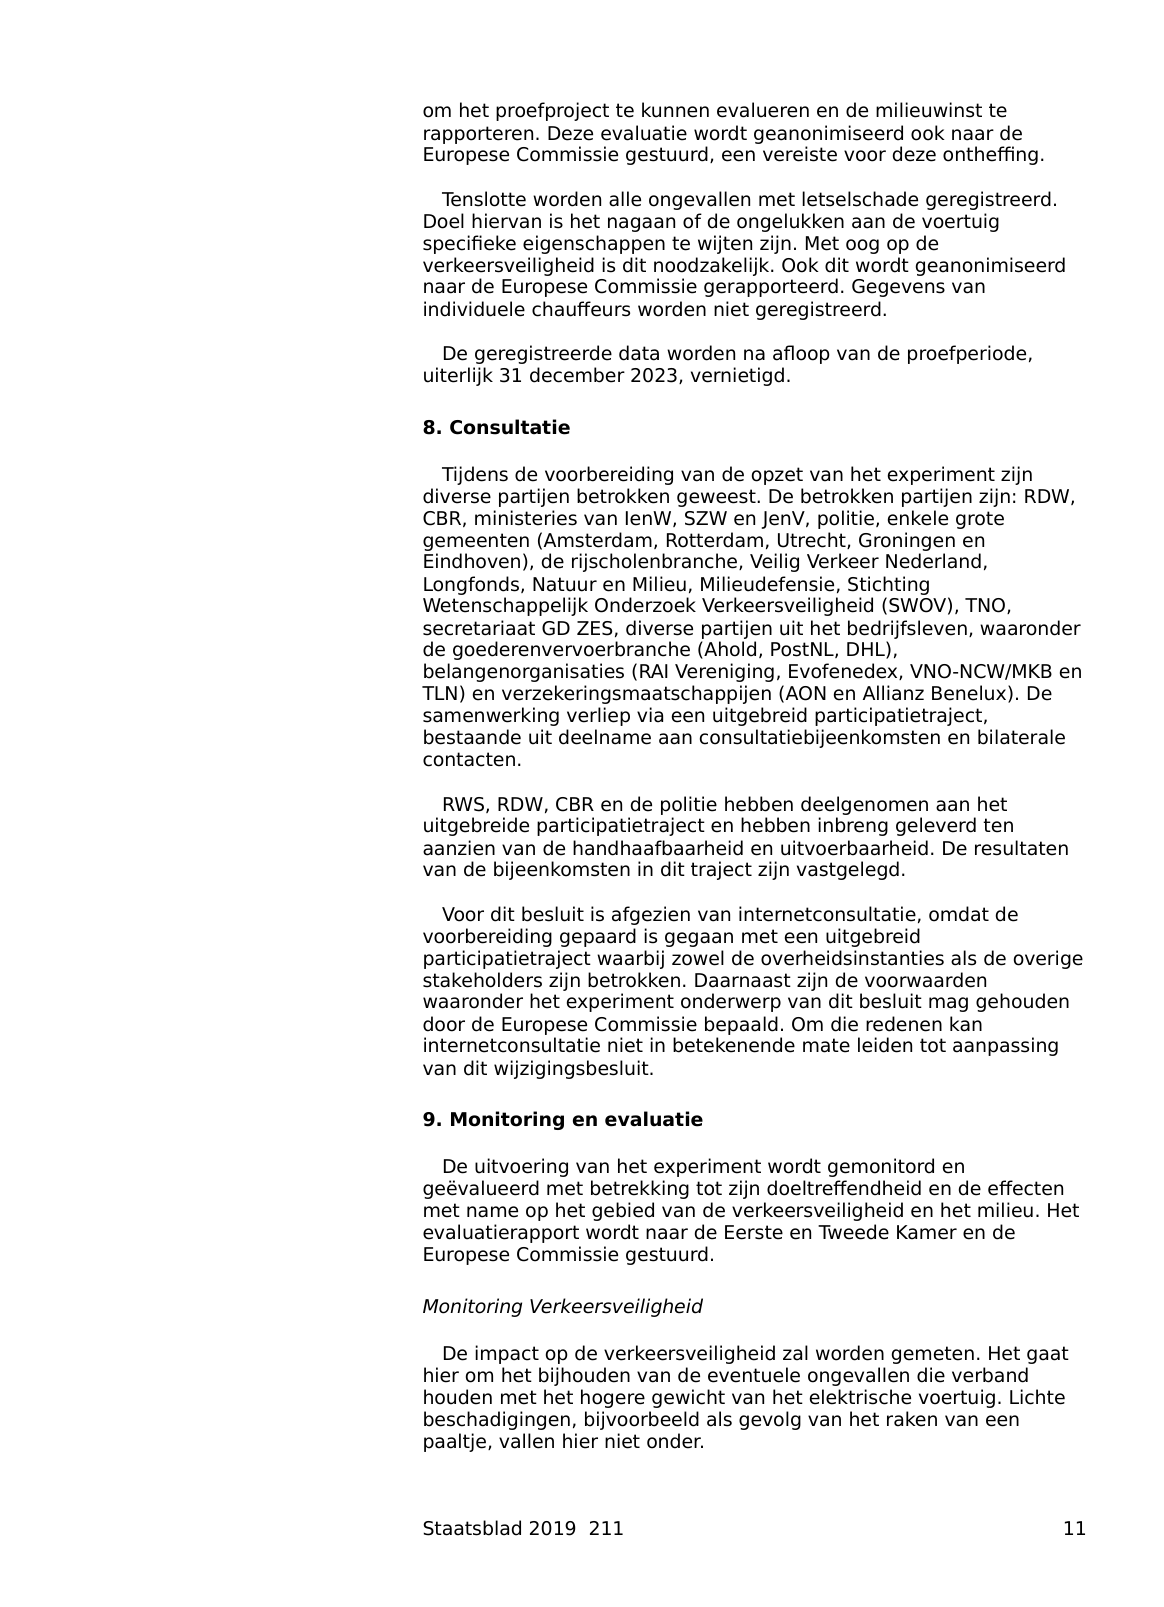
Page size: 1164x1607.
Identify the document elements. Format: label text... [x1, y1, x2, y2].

text Voor dit besluit is afgezien van internetconsultatie, omdat de voorbereiding gepaard is gegaan met een uitgebreid participatietraject waarbij zowel de overheidsinstanties als de overige stakeholders zijn betrokken. Daarnaast zijn de voorwaarden waaronder het experiment onderwerp van dit besluit mag gehouden door de Europese Commissie bepaald. Om die redenen kan internetconsultatie niet in betekenende mate leiden tot aanpassing van dit wijzigingsbesluit. [422, 903, 1087, 1079]
subtitle Monitoring Verkeersveiligheid [422, 1296, 1087, 1318]
subtitle 9. Monitoring en evaluatie [422, 1109, 1087, 1131]
text De uitvoering van het experiment wordt gemonitord en geëvalueerd met betrekking tot zijn doeltreffendheid en de effecten met name op het gebied van de verkeersveiligheid en het milieu. Het evaluatierapport wordt naar de Eerste en Tweede Kamer en de Europese Commissie gestuurd. [422, 1156, 1087, 1266]
text De geregistreerde data worden na afloop van de proefperiode, uiterlijk 31 december 2023, vernietigd. [422, 343, 1087, 387]
text Tenslotte worden alle ongevallen met letselschade geregistreerd. Doel hiervan is het nagaan of de ongelukken aan de voertuig specifieke eigenschappen te wijten zijn. Met oog op de verkeersveiligheid is dit noodzakelijk. Ook dit wordt geanonimiseerd naar de Europese Commissie gerapporteerd. Gegevens van individuele chauffeurs worden niet geregistreerd. [422, 188, 1087, 320]
text RWS, RDW, CBR en de politie hebben deelgenomen aan het uitgebreide participatietraject en hebben inbreng geleverd ten aanzien van de handhaafbaarheid en uitvoerbaarheid. De resultaten van de bijeenkomsten in dit traject zijn vastgelegd. [422, 793, 1087, 881]
text om het proefproject te kunnen evalueren en de milieuwinst te rapporteren. Deze evaluatie wordt geanonimiseerd ook naar de Europese Commissie gestuurd, een vereiste voor deze ontheffing. [422, 100, 1087, 166]
text Tijdens de voorbereiding van de opzet van het experiment zijn diverse partijen betrokken geweest. De betrokken partijen zijn: RDW, CBR, ministeries van IenW, SZW en JenV, politie, enkele grote gemeenten (Amsterdam, Rotterdam, Utrecht, Groningen en Eindhoven), de rijscholenbranche, Veilig Verkeer Nederland, Longfonds, Natuur en Milieu, Milieudefensie, Stichting Wetenschappelijk Onderzoek Verkeersveiligheid (SWOV), TNO, secretariaat GD ZES, diverse partijen uit het bedrijfsleven, waaronder de goederenvervoerbranche (Ahold, PostNL, DHL), belangenorganisaties (RAI Vereniging, Evofenedex, VNO-NCW/MKB en TLN) en verzekeringsmaatschappijen (AON en Allianz Benelux). De samenwerking verliep via een uitgebreid participatietraject, bestaande uit deelname aan consultatiebijeenkomsten en bilaterale contacten. [422, 463, 1087, 771]
text De impact op de verkeersveiligheid zal worden gemeten. Het gaat hier om het bijhouden van de eventuele ongevallen die verband houden met het hogere gewicht van het elektrische voertuig. Lichte beschadigingen, bijvoorbeeld als gevolg van het raken van een paaltje, vallen hier niet onder. [422, 1343, 1087, 1453]
subtitle 8. Consultatie [422, 417, 1087, 438]
